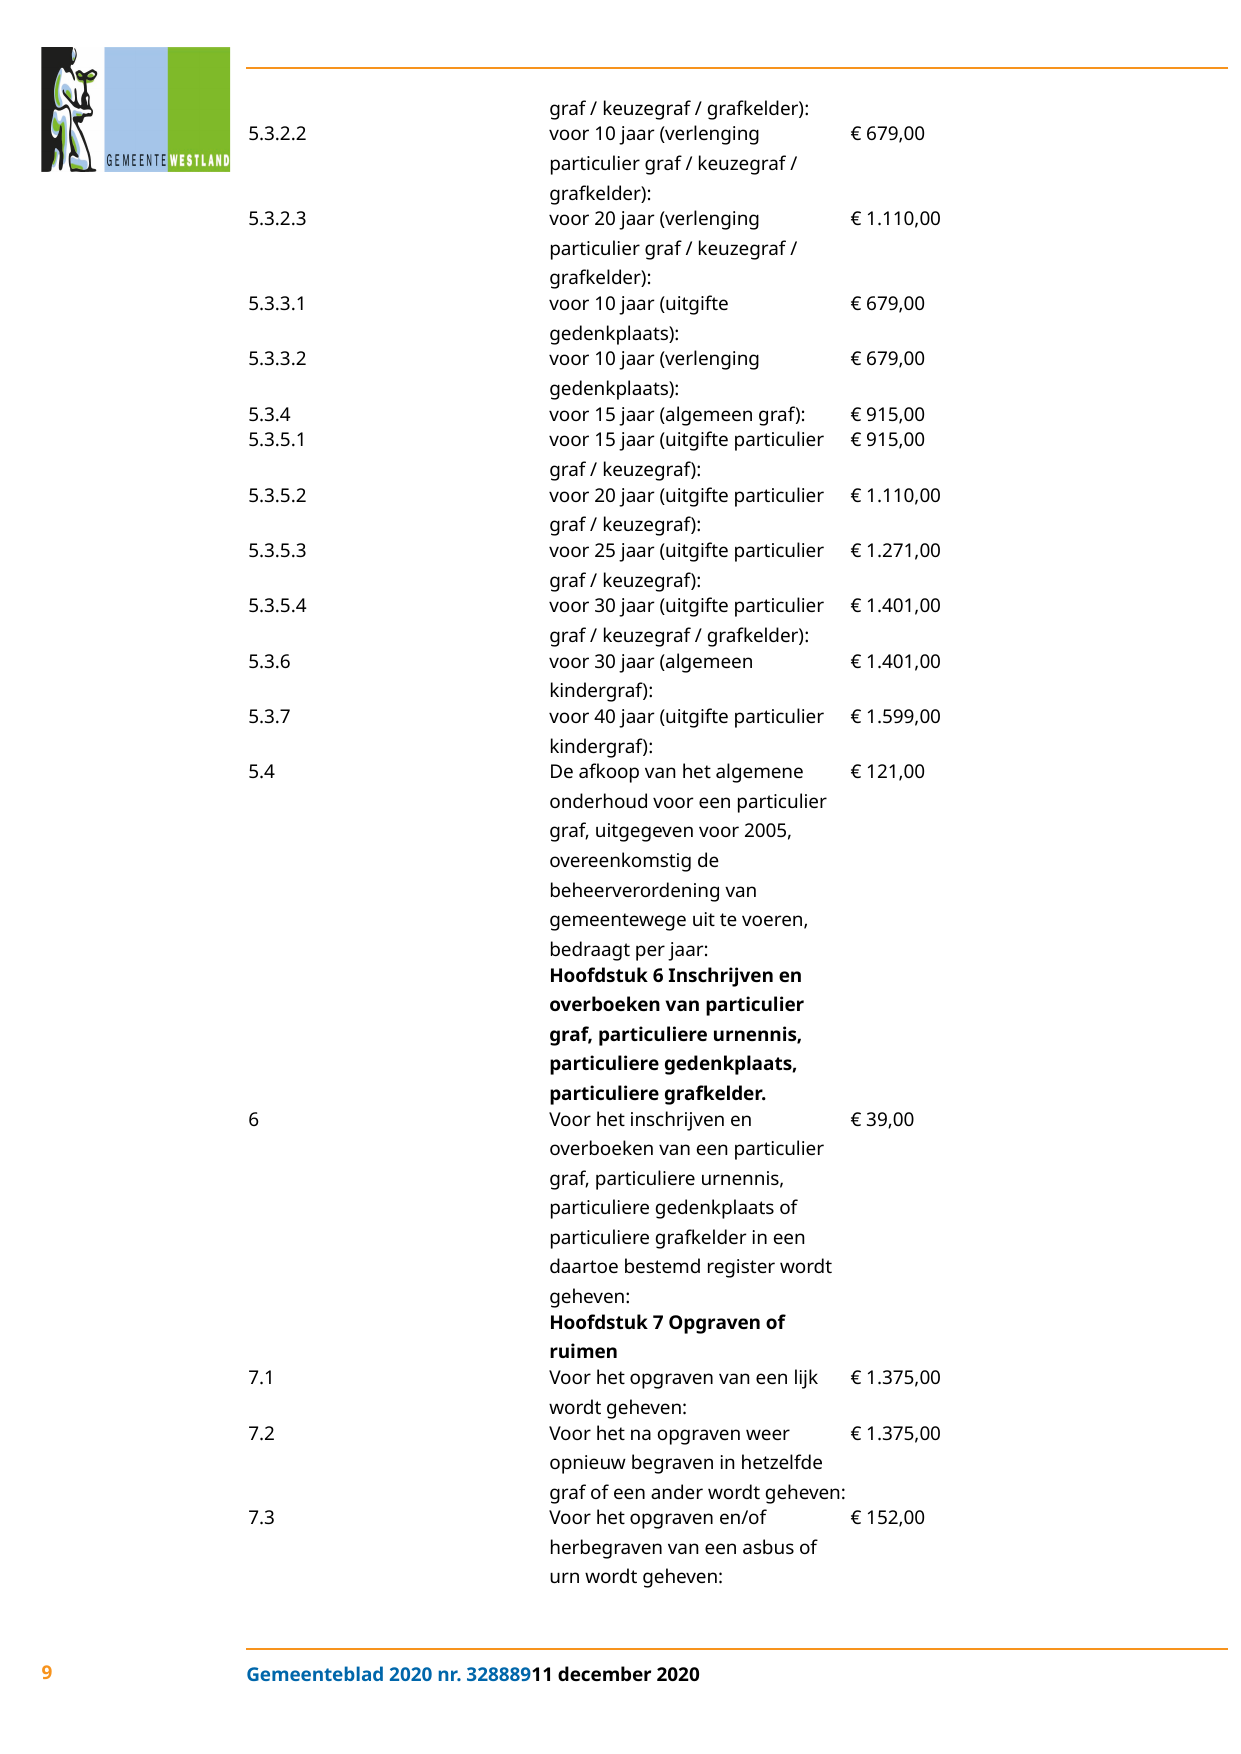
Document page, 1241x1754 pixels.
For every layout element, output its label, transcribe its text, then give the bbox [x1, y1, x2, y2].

table_cell € 1.401,00 [850, 593, 1152, 648]
table_cell voor 15 jaar (algemeen graf): [549, 401, 850, 427]
table_cell € 1.271,00 [850, 537, 1152, 593]
table_cell € 1.401,00 [850, 648, 1152, 703]
table_cell [850, 962, 1152, 1106]
table_cell Hoofdstuk 6 Inschrijven en overboeken van particulier graf, particuliere urnennis, particuliere gedenkplaats, particuliere grafkelder. [549, 962, 850, 1106]
table_cell voor 20 jaar (uitgifte particulier graf / keuzegraf): [549, 482, 850, 537]
table_cell Hoofdstuk 7 Opgraven of ruimen [549, 1309, 850, 1364]
table_cell € 679,00 [850, 121, 1152, 205]
table_cell Voor het na opgraven weer opnieuw begraven in hetzelfde graf of een ander wordt geheven: [549, 1420, 850, 1504]
table_cell 5.3.6 [248, 648, 549, 703]
table_cell € 679,00 [850, 290, 1152, 346]
table_cell 5.3.2.3 [248, 205, 549, 290]
table_cell € 1.375,00 [850, 1364, 1152, 1420]
table_cell 7.1 [248, 1364, 549, 1420]
table_cell 5.3.3.1 [248, 290, 549, 346]
table_cell 5.3.5.2 [248, 482, 549, 537]
table_cell € 1.599,00 [850, 703, 1152, 758]
table_cell voor 40 jaar (uitgifte particulier kindergraf): [549, 703, 850, 758]
table_cell 5.3.3.2 [248, 346, 549, 401]
picture [41, 47, 231, 172]
table_cell voor 10 jaar (verlenging particulier graf / keuzegraf / grafkelder): [549, 121, 850, 205]
table_cell € 39,00 [850, 1106, 1152, 1309]
table_cell 7.3 [248, 1505, 549, 1589]
table_cell voor 10 jaar (uitgifte gedenkplaats): [549, 290, 850, 346]
table_cell 5.3.5.3 [248, 537, 549, 593]
table_cell Voor het inschrijven en overboeken van een particulier graf, particuliere urnennis, particuliere gedenkplaats of particuliere grafkelder in een daartoe bestemd register wordt geheven: [549, 1106, 850, 1309]
table_cell 5.3.5.4 [248, 593, 549, 648]
table_cell € 679,00 [850, 346, 1152, 401]
table_cell € 1.110,00 [850, 205, 1152, 290]
table_cell [248, 95, 549, 121]
table_cell [248, 1309, 549, 1364]
table_cell voor 10 jaar (verlenging gedenkplaats): [549, 346, 850, 401]
table_cell voor 15 jaar (uitgifte particulier graf / keuzegraf): [549, 427, 850, 482]
table_cell € 1.375,00 [850, 1420, 1152, 1504]
table_cell [850, 1309, 1152, 1364]
table_cell € 121,00 [850, 759, 1152, 962]
table_cell € 915,00 [850, 427, 1152, 482]
table_cell Voor het opgraven van een lijk wordt geheven: [549, 1364, 850, 1420]
table_cell 5.3.4 [248, 401, 549, 427]
table_cell 6 [248, 1106, 549, 1309]
table_cell 5.3.2.2 [248, 121, 549, 205]
table_cell voor 20 jaar (verlenging particulier graf / keuzegraf / grafkelder): [549, 205, 850, 290]
table_cell € 1.110,00 [850, 482, 1152, 537]
table_cell € 915,00 [850, 401, 1152, 427]
table_cell 5.4 [248, 759, 549, 962]
table_cell Voor het opgraven en/of herbegraven van een asbus of urn wordt geheven: [549, 1505, 850, 1589]
table_cell [850, 95, 1152, 121]
table_cell voor 30 jaar (uitgifte particulier graf / keuzegraf / grafkelder): [549, 593, 850, 648]
table_cell voor 25 jaar (uitgifte particulier graf / keuzegraf): [549, 537, 850, 593]
table_cell voor 30 jaar (algemeen kindergraf): [549, 648, 850, 703]
table_cell 5.3.7 [248, 703, 549, 758]
table_cell De afkoop van het algemene onderhoud voor een particulier graf, uitgegeven voor 2005, overeenkomstig de beheerverordening van gemeentewege uit te voeren, bedraagt per jaar: [549, 759, 850, 962]
table_cell graf / keuzegraf / grafkelder): [549, 95, 850, 121]
table_cell [248, 962, 549, 1106]
table_cell € 152,00 [850, 1505, 1152, 1589]
table_cell 5.3.5.1 [248, 427, 549, 482]
table_cell 7.2 [248, 1420, 549, 1504]
